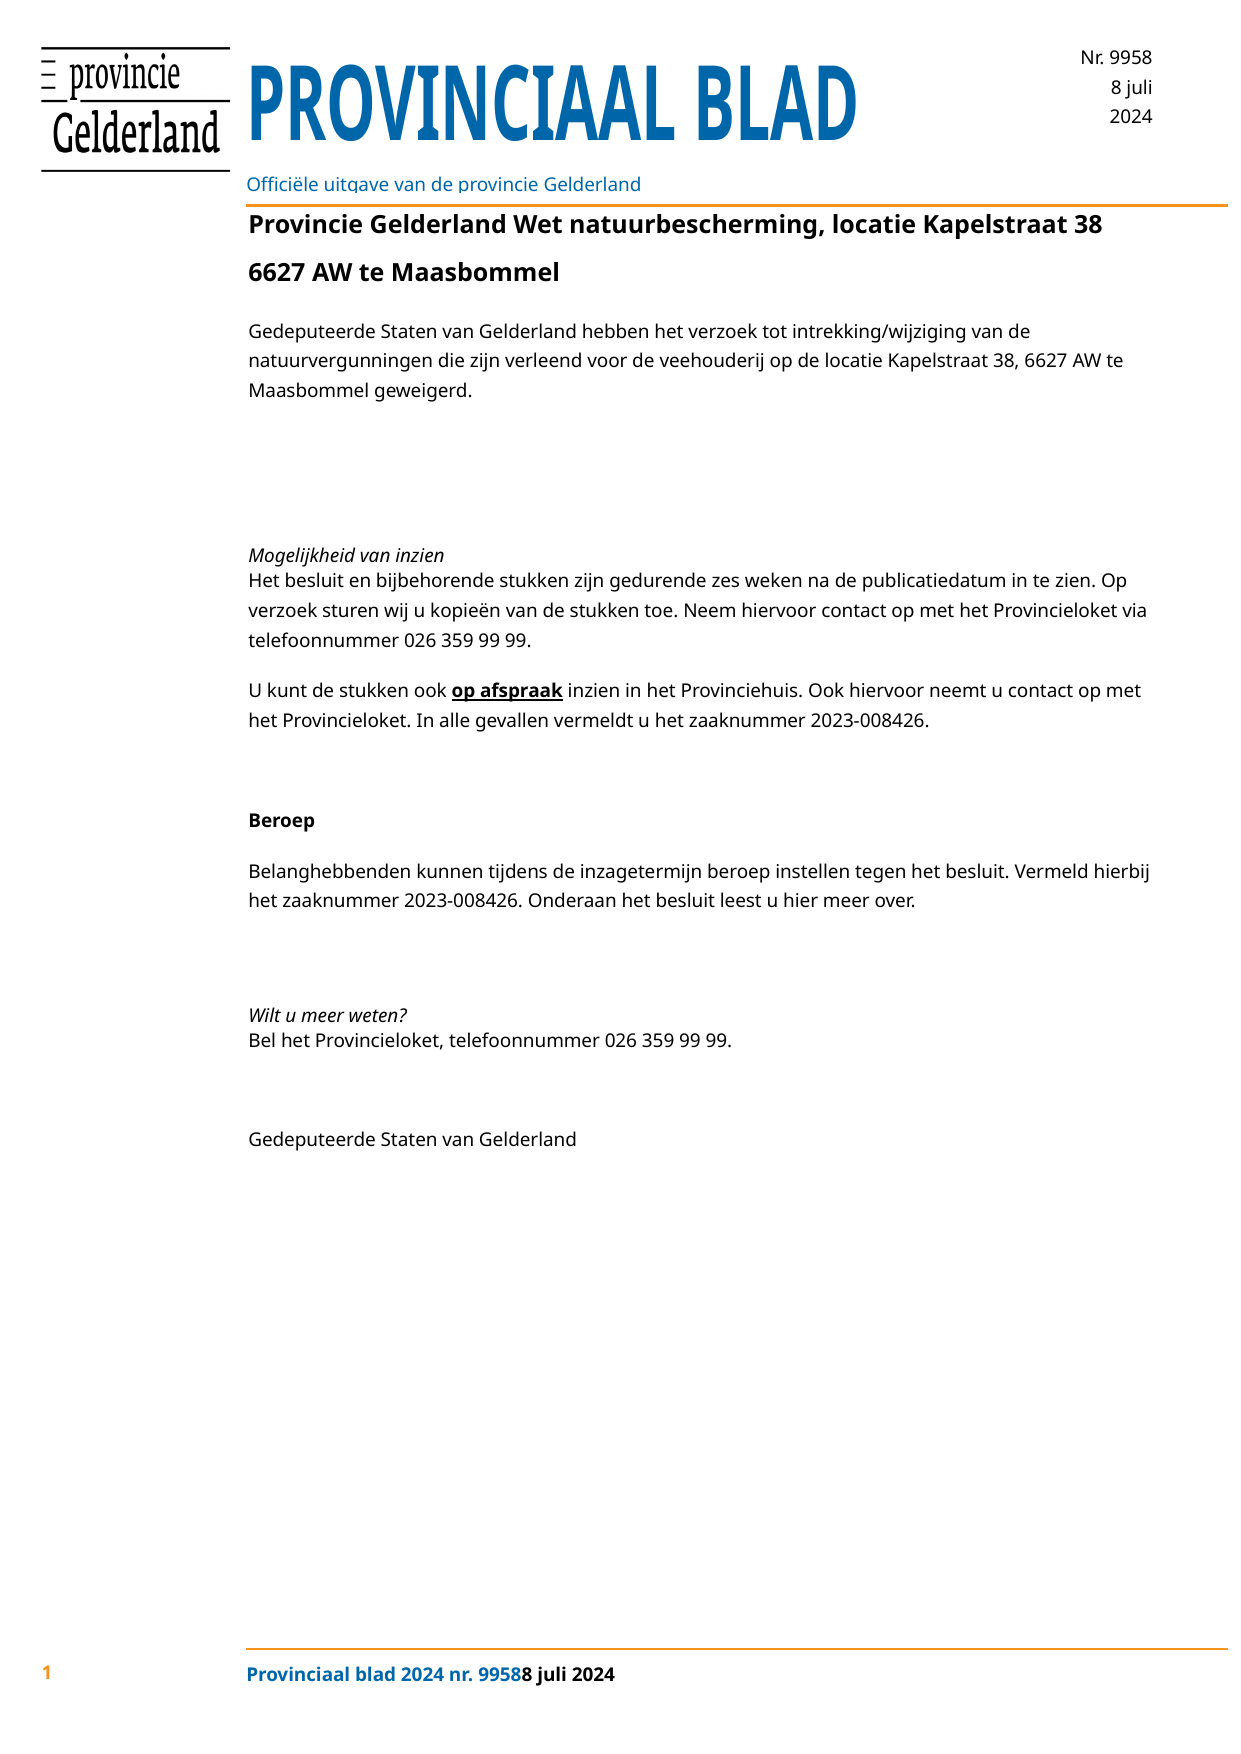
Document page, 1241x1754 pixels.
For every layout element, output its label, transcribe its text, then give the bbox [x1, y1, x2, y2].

text Mogelijkheid van inzien [248, 542, 1152, 568]
text Het besluit en bijbehorende stukken zijn gedurende zes weken na de publicatiedatum in te zien. Op verzoek sturen wij u kopieën van de stukken toe. Neem hiervoor contact op met het Provincieloket via telefoonnummer 026 359 99 99. [248, 568, 1152, 652]
text Gedeputeerde Staten van Gelderland hebben het verzoek tot intrekking/wijziging van de natuurvergunningen die zijn verleend voor de veehouderij op de locatie Kapelstraat 38, 6627 AW te Maasbommel geweigerd. [248, 318, 1152, 403]
text Bel het Provincieloket, telefoonnummer 026 359 99 99. [248, 1028, 1152, 1053]
text Wilt u meer weten? [248, 1002, 1152, 1028]
text Belanghebbenden kunnen tijdens de inzagetermijn beroep instellen tegen het besluit. Vermeld hierbij het zaaknummer 2023-008426. Onderaan het besluit leest u hier meer over. [248, 858, 1152, 913]
text Beroep [248, 808, 1152, 833]
text Gedeputeerde Staten van Gelderland [248, 1126, 1152, 1152]
text U kunt de stukken ook op afspraak inzien in het Provinciehuis. Ook hiervoor neemt u contact op met het Provincieloket. In alle gevallen vermeldt u het zaaknummer 2023-008426. [248, 677, 1152, 732]
text Provincie Gelderland Wet natuurbescherming, locatie Kapelstraat 38 6627 AW te Maasbommel [248, 207, 1152, 288]
picture [41, 47, 231, 172]
